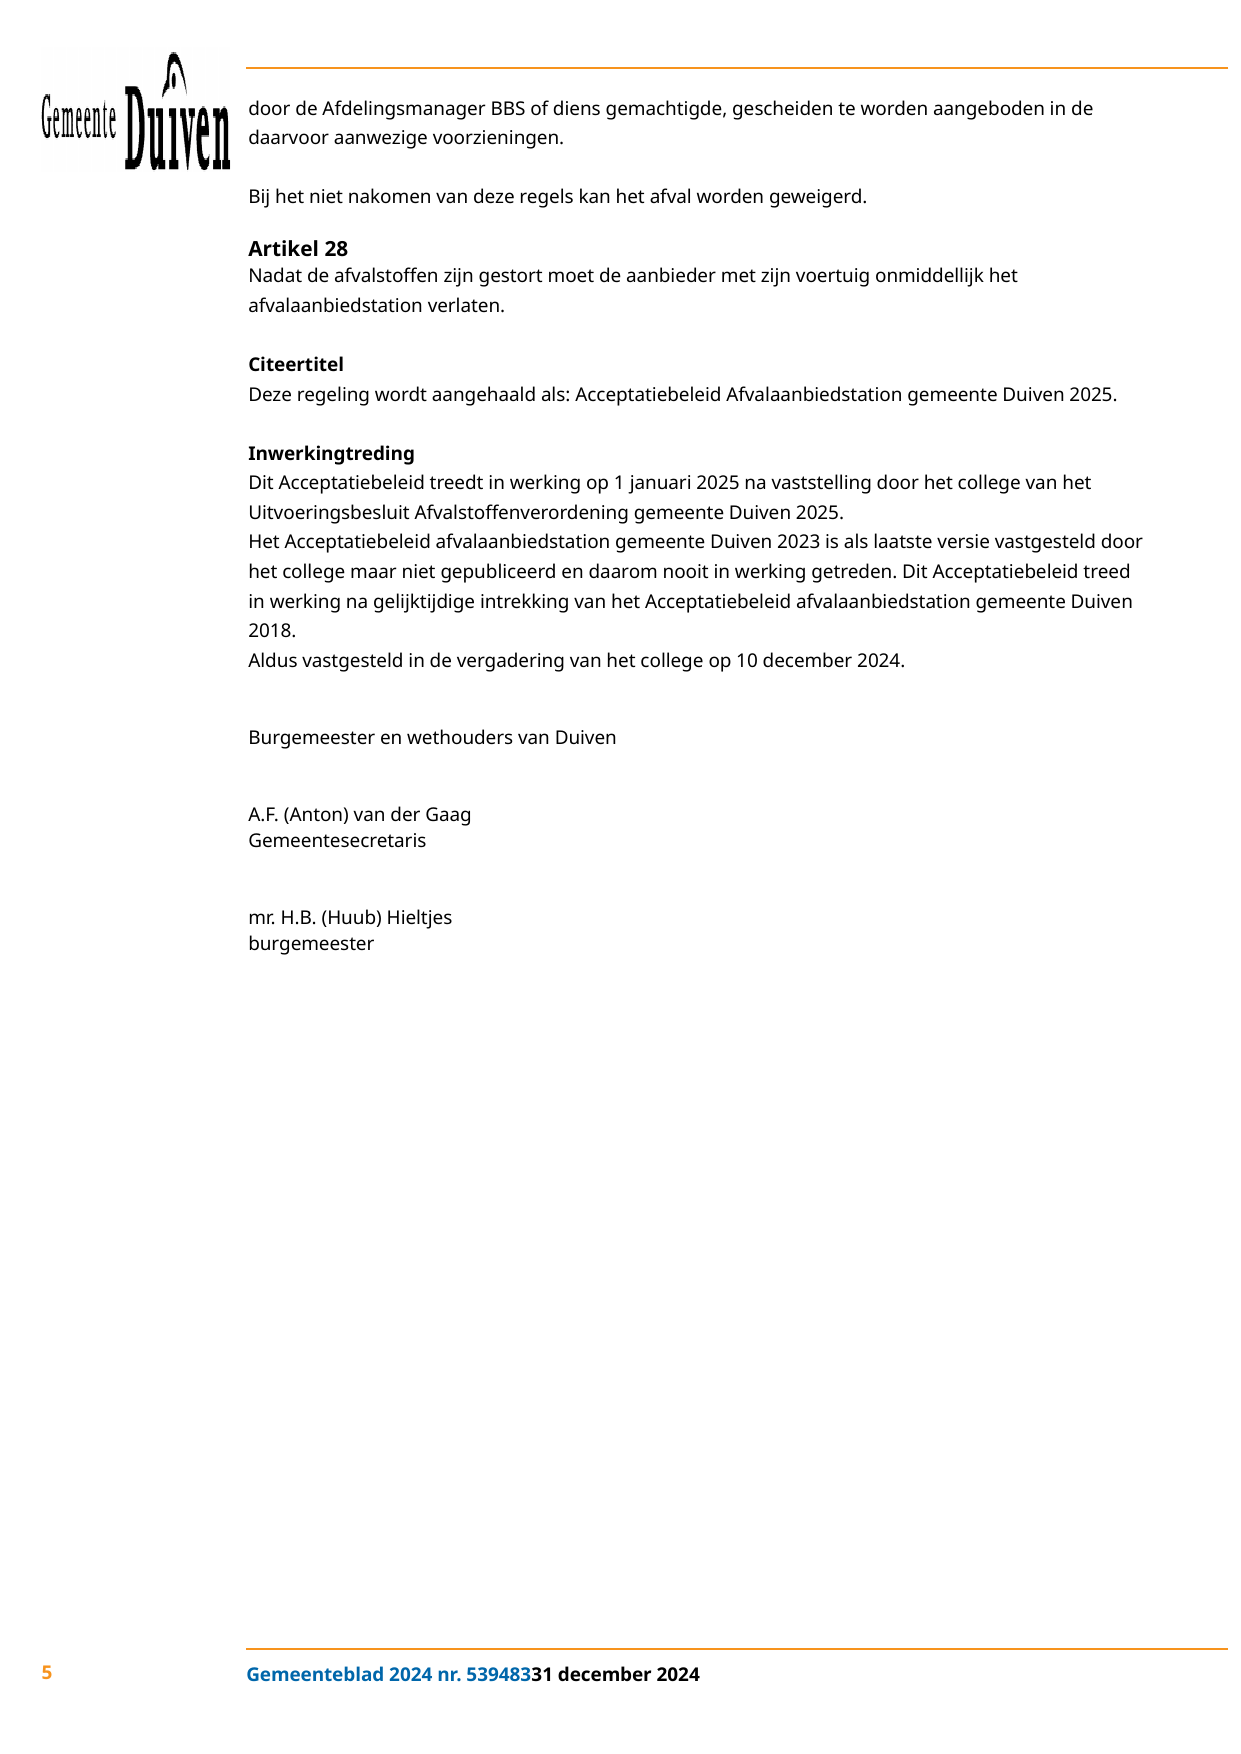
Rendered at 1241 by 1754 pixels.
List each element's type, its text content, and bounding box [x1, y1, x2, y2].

text Dit Acceptatiebeleid treedt in werking op 1 januari 2025 na vaststelling door het college van het Uitvoeringsbesluit Afvalstoffenverordening gemeente Duiven 2025. [248, 469, 1152, 525]
text burgemeester [248, 930, 1152, 956]
text Citeertitel [248, 351, 1152, 377]
text Deze regeling wordt aangehaald als: Acceptatiebeleid Afvalaanbiedstation gemeente Duiven 2025. [248, 381, 1152, 406]
text Nadat de afvalstoffen zijn gestort moet de aanbieder met zijn voertuig onmiddellijk het afvalaanbiedstation verlaten. [248, 262, 1152, 318]
text Gemeentesecretaris [248, 827, 1152, 853]
text ‎A.F. (Anton) van der Gaag [248, 801, 1152, 827]
text Aldus vastgesteld in de vergadering van het college op 10 december 2024. [248, 647, 1152, 673]
text Bij het niet nakomen van deze regels kan het afval worden geweigerd. [248, 183, 1152, 209]
text door de Afdelingsmanager BBS of diens gemachtigde, gescheiden te worden aangeboden in de daarvoor aanwezige voorzieningen. [248, 95, 1152, 150]
text Inwerkingtreding [248, 440, 1152, 466]
picture [41, 47, 231, 172]
text mr. H.B. (Huub) Hieltjes [248, 904, 1152, 930]
text Burgemeester en wethouders van Duiven [248, 724, 1152, 750]
text Artikel 28 [248, 234, 1152, 262]
text Het Acceptatiebeleid afvalaanbiedstation gemeente Duiven 2023 is als laatste versie vastgesteld door het college maar niet gepubliceerd en daarom nooit in werking getreden. Dit Acceptatiebeleid treed in werking na gelijktijdige intrekking van het Acceptatiebeleid afvalaanbiedstation gemeente Duiven 2018. [248, 529, 1152, 643]
